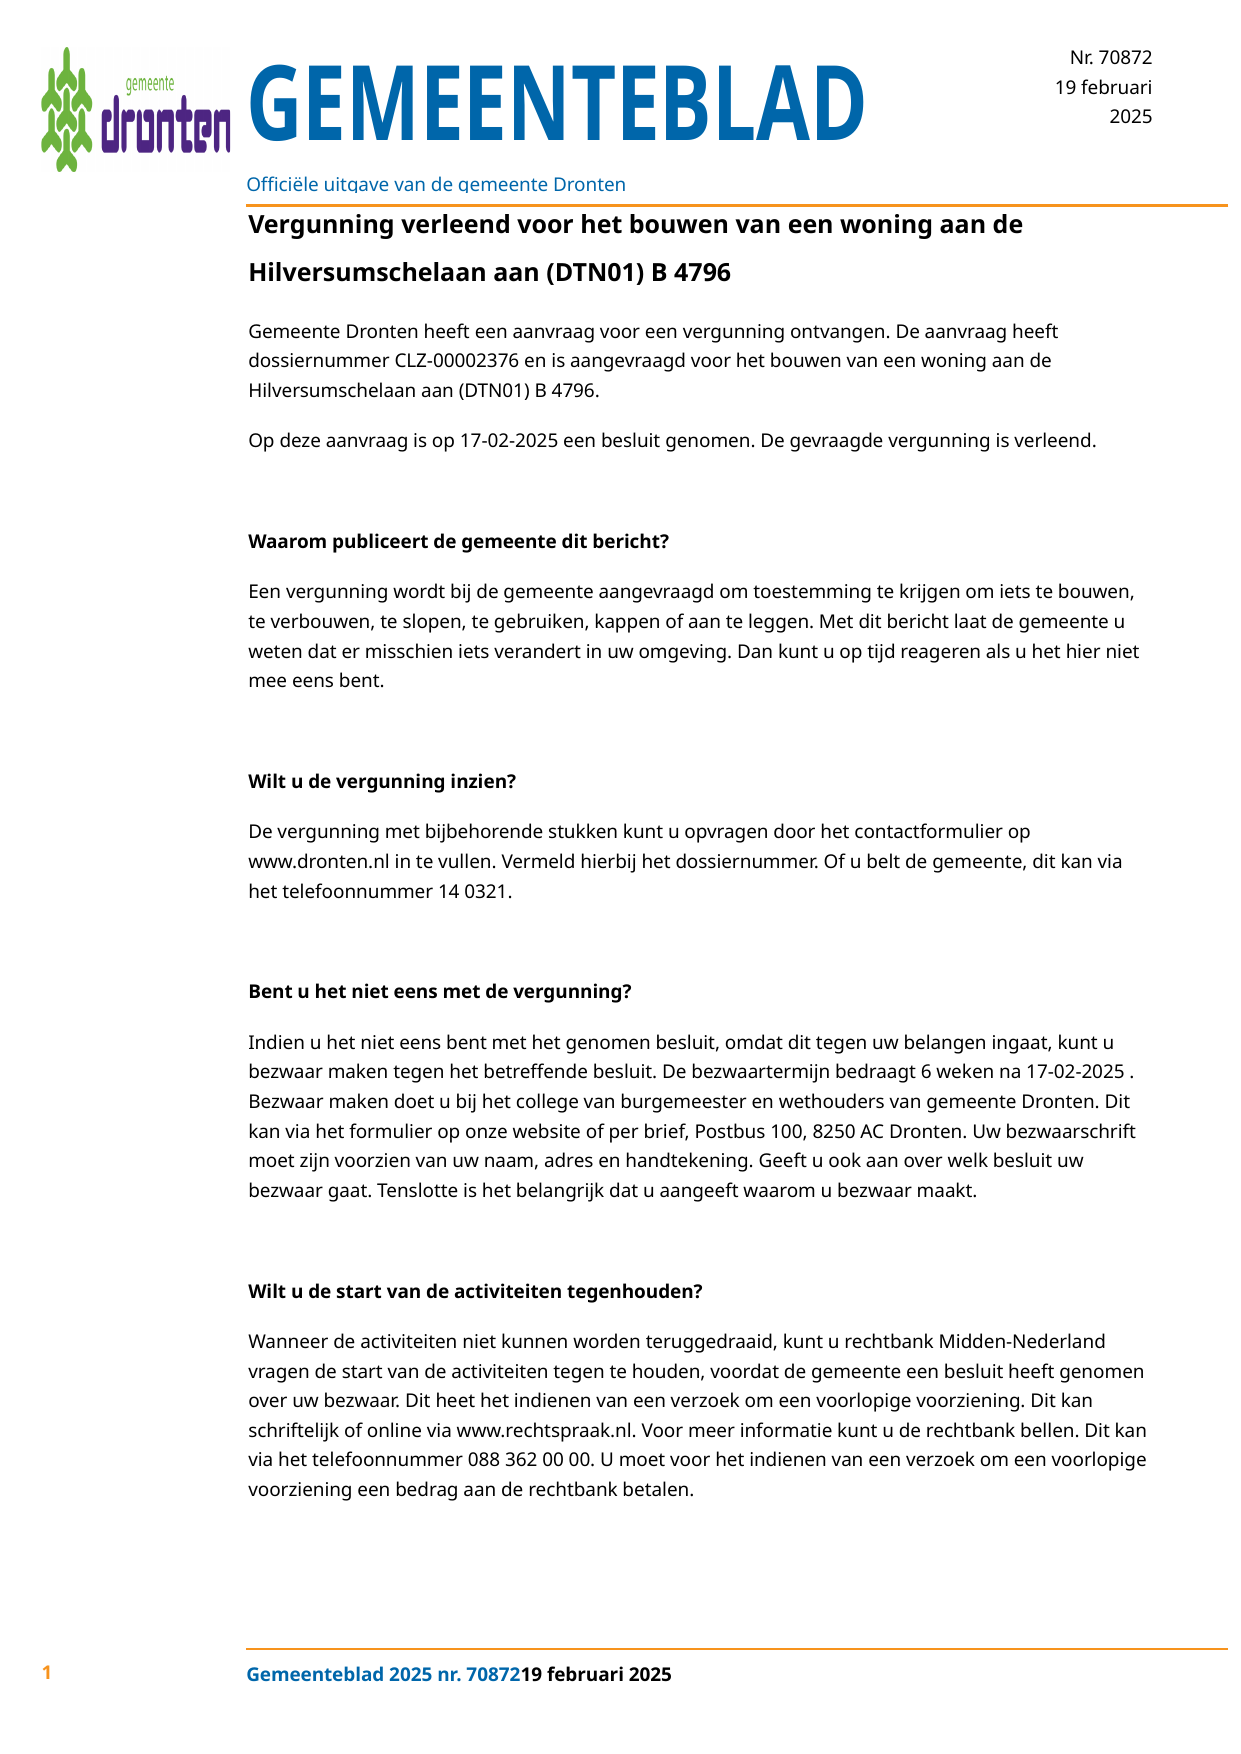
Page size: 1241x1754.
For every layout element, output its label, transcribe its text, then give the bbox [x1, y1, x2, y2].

text Wilt u de start van de activiteiten tegenhouden? [248, 1278, 1152, 1304]
text Een vergunning wordt bij de gemeente aangevraagd om toestemming te krijgen om iets te bouwen, te verbouwen, te slopen, te gebruiken, kappen of aan te leggen. Met dit bericht laat de gemeente u weten dat er misschien iets verandert in uw omgeving. Dan kunt u op tijd reageren als u het hier niet mee eens bent. [248, 579, 1152, 693]
text Vergunning verleend voor het bouwen van een woning aan de Hilversumschelaan aan (DTN01) B 4796 [248, 207, 1152, 288]
picture [41, 47, 231, 172]
text Wanneer de activiteiten niet kunnen worden teruggedraaid, kunt u rechtbank Midden-Nederland vragen de start van de activiteiten tegen te houden, voordat de gemeente een besluit heeft genomen over uw bezwaar. Dit heet het indienen van een verzoek om een voorlopige voorziening. Dit kan schriftelijk of online via www.rechtspraak.nl. Voor meer informatie kunt u de rechtbank bellen. Dit kan via het telefoonnummer 088 362 00 00. U moet voor het indienen van een verzoek om een voorlopige voorziening een bedrag aan de rechtbank betalen. [248, 1328, 1152, 1502]
text Op deze aanvraag is op 17-02-2025 een besluit genomen. De gevraagde vergunning is verleend. [248, 427, 1152, 453]
text Indien u het niet eens bent met het genomen besluit, omdat dit tegen uw belangen ingaat, kunt u bezwaar maken tegen het betreffende besluit. De bezwaartermijn bedraagt 6 weken na 17-02-2025 . Bezwaar maken doet u bij het college van burgemeester en wethouders van gemeente Dronten. Dit kan via het formulier op onze website of per brief, Postbus 100, 8250 AC Dronten. Uw bezwaarschrift moet zijn voorzien van uw naam, adres en handtekening. Geeft u ook aan over welk besluit uw bezwaar gaat. Tenslotte is het belangrijk dat u aangeeft waarom u bezwaar maakt. [248, 1029, 1152, 1203]
text Bent u het niet eens met de vergunning? [248, 979, 1152, 1004]
text Gemeente Dronten heeft een aanvraag voor een vergunning ontvangen. De aanvraag heeft dossiernummer CLZ-00002376 en is aangevraagd voor het bouwen van een woning aan de Hilversumschelaan aan (DTN01) B 4796. [248, 318, 1152, 403]
text Waarom publiceert de gemeente dit bericht? [248, 528, 1152, 554]
text Wilt u de vergunning inzien? [248, 768, 1152, 794]
text De vergunning met bijbehorende stukken kunt u opvragen door het contactformulier op www.dronten.nl in te vullen. Vermeld hierbij het dossiernummer. Of u belt de gemeente, dit kan via het telefoonnummer 14 0321. [248, 819, 1152, 904]
